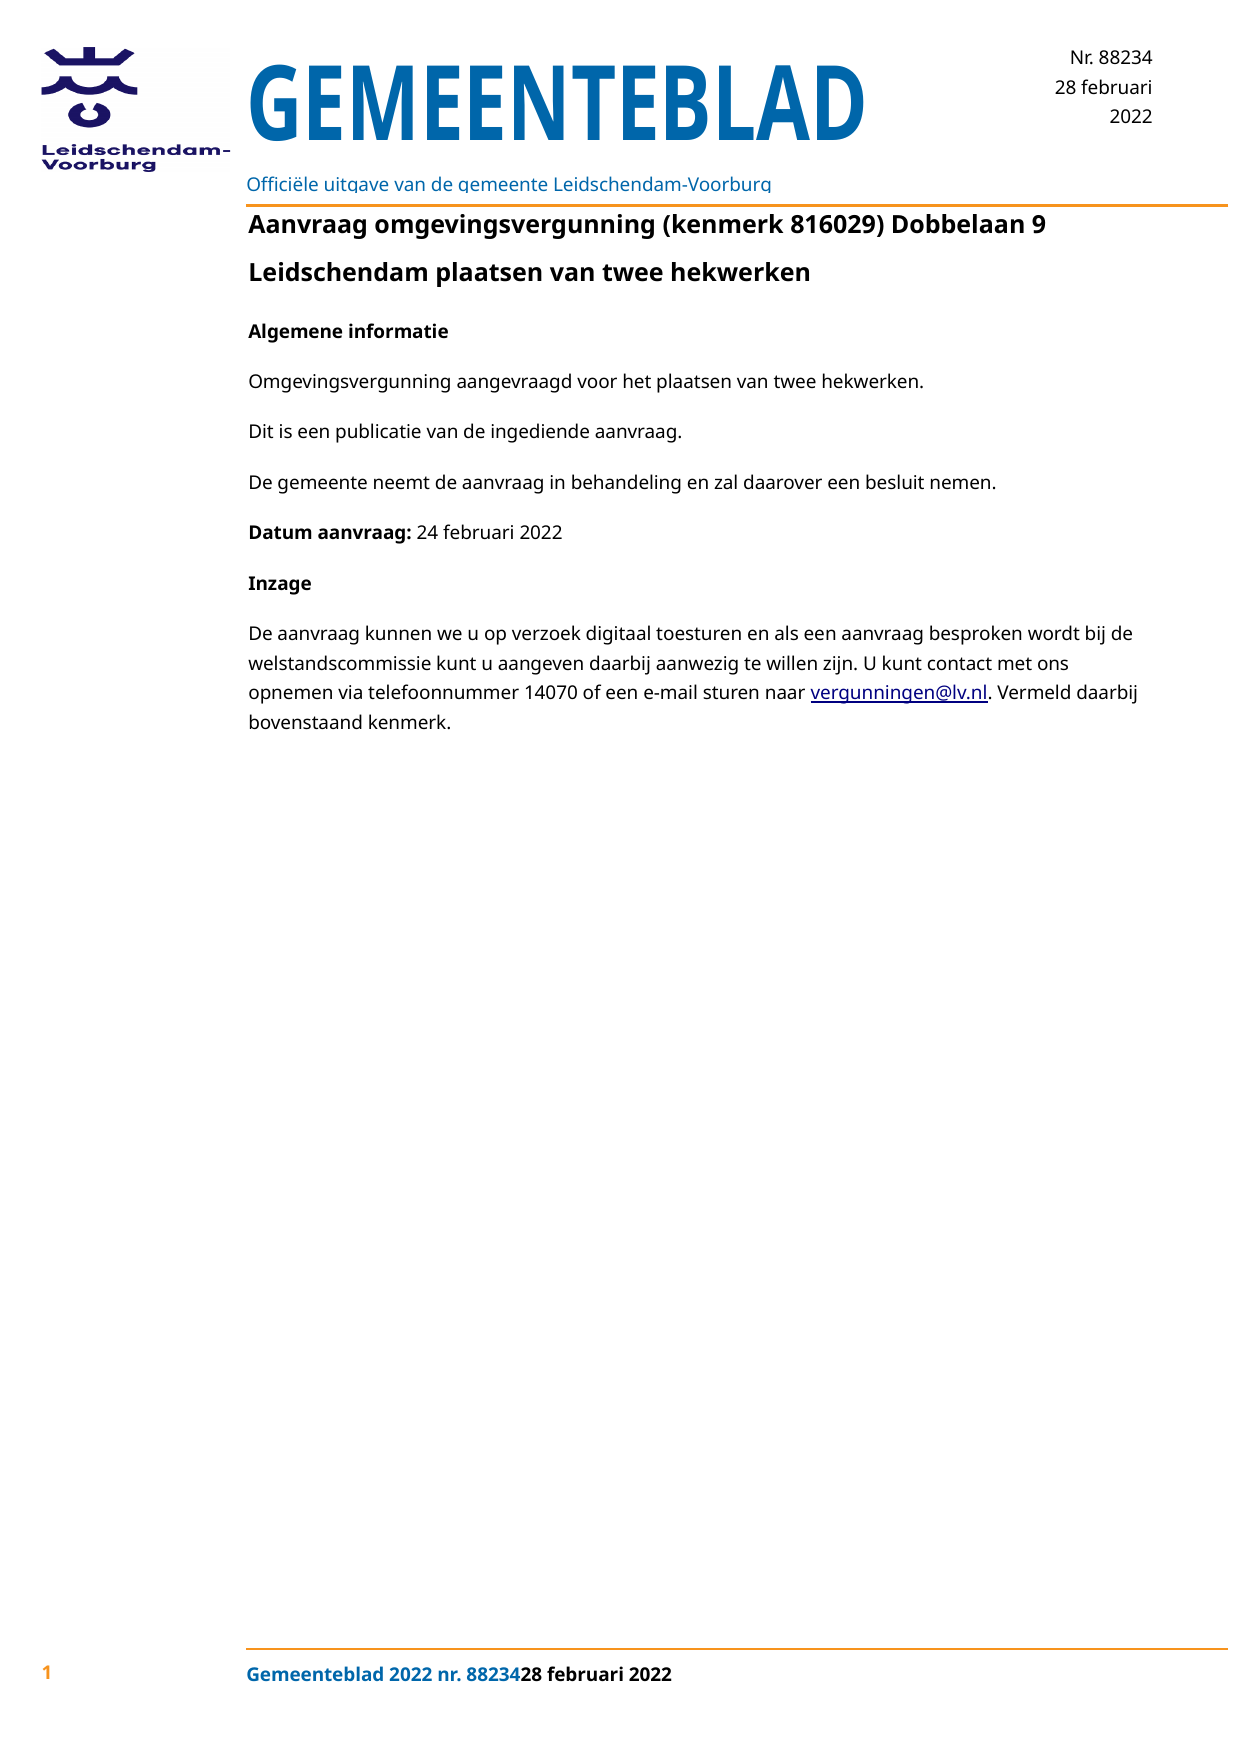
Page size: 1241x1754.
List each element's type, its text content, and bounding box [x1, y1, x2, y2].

text Dit is een publicatie van de ingediende aanvraag. [248, 419, 1152, 444]
text De aanvraag kunnen we u op verzoek digitaal toesturen en als een aanvraag besproken wordt bij de welstandscommissie kunt u aangeven daarbij aanwezig te willen zijn. U kunt contact met ons opnemen via telefoonnummer 14070 of een e-mail sturen naar vergunningen@lv.nl. Vermeld daarbij bovenstaand kenmerk. [248, 620, 1152, 735]
text Omgevingsvergunning aangevraagd voor het plaatsen van twee hekwerken. [248, 368, 1152, 394]
picture [41, 47, 231, 172]
text Aanvraag omgevingsvergunning (kenmerk 816029) Dobbelaan 9 Leidschendam plaatsen van twee hekwerken [248, 207, 1152, 288]
text Inzage [248, 570, 1152, 596]
text De gemeente neemt de aanvraag in behandeling en zal daarover een besluit nemen. [248, 469, 1152, 495]
text Algemene informatie [248, 318, 1152, 344]
text Datum aanvraag: 24 februari 2022 [248, 519, 1152, 545]
